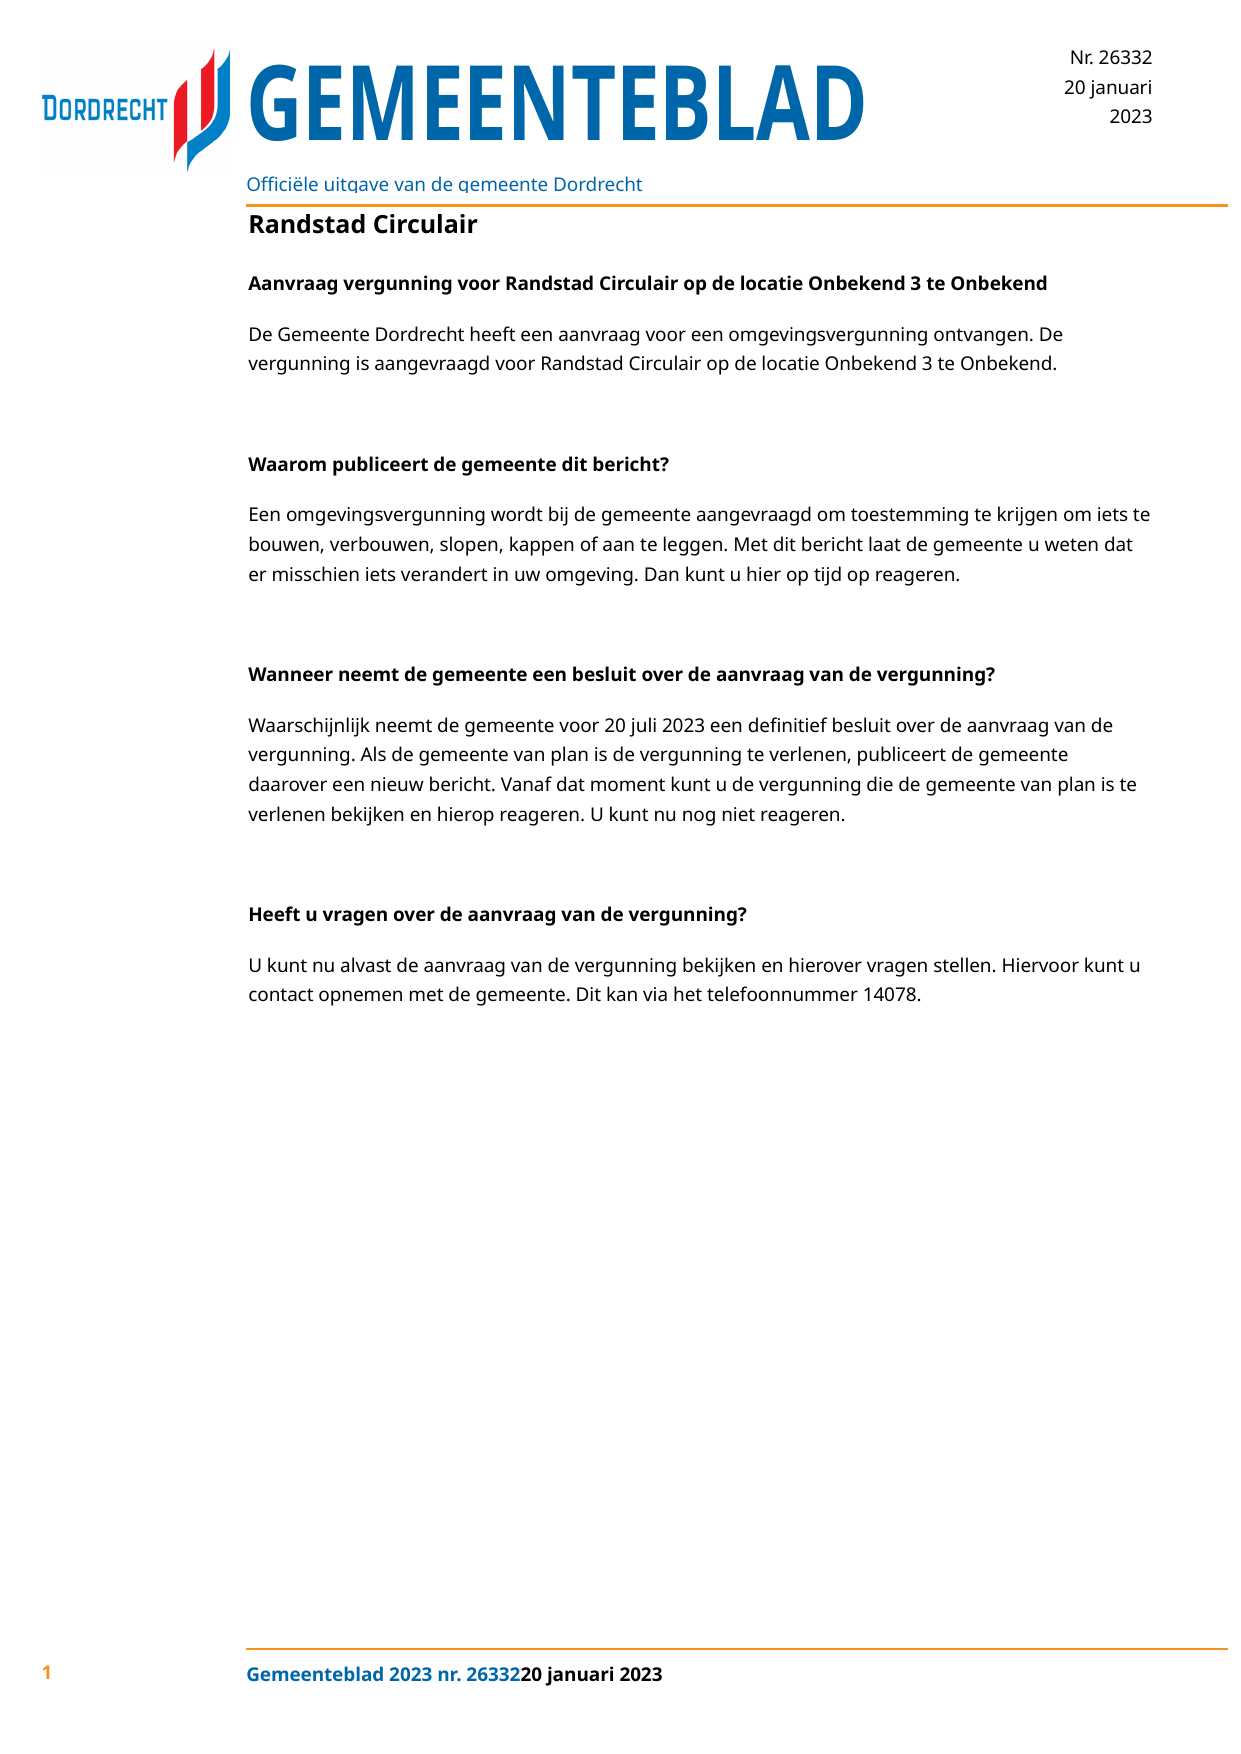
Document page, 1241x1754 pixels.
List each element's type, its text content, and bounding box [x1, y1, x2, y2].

picture [41, 47, 231, 172]
text Waarschijnlijk neemt de gemeente voor 20 juli 2023 een definitief besluit over de aanvraag van de vergunning. Als de gemeente van plan is de vergunning te verlenen, publiceert de gemeente daarover een nieuw bericht. Vanaf dat moment kunt u de vergunning die de gemeente van plan is te verlenen bekijken en hierop reageren. U kunt nu nog niet reageren. [248, 712, 1152, 826]
text Een omgevingsvergunning wordt bij de gemeente aangevraagd om toestemming te krijgen om iets te bouwen, verbouwen, slopen, kappen of aan te leggen. Met dit bericht laat de gemeente u weten dat er misschien iets verandert in uw omgeving. Dan kunt u hier op tijd op reageren. [248, 502, 1152, 586]
text Heeft u vragen over de aanvraag van de vergunning? [248, 902, 1152, 927]
text De Gemeente Dordrecht heeft een aanvraag voor een omgevingsvergunning ontvangen. De vergunning is aangevraagd voor Randstad Circulair op de locatie Onbekend 3 te Onbekend. [248, 321, 1152, 376]
text U kunt nu alvast de aanvraag van de vergunning bekijken en hierover vragen stellen. Hiervoor kunt u contact opnemen met de gemeente. Dit kan via het telefoonnummer 14078. [248, 952, 1152, 1007]
text Wanneer neemt de gemeente een besluit over de aanvraag van de vergunning? [248, 662, 1152, 687]
text Randstad Circulair [248, 207, 1152, 241]
text Waarom publiceert de gemeente dit bericht? [248, 451, 1152, 477]
text Aanvraag vergunning voor Randstad Circulair op de locatie Onbekend 3 te Onbekend [248, 270, 1152, 296]
